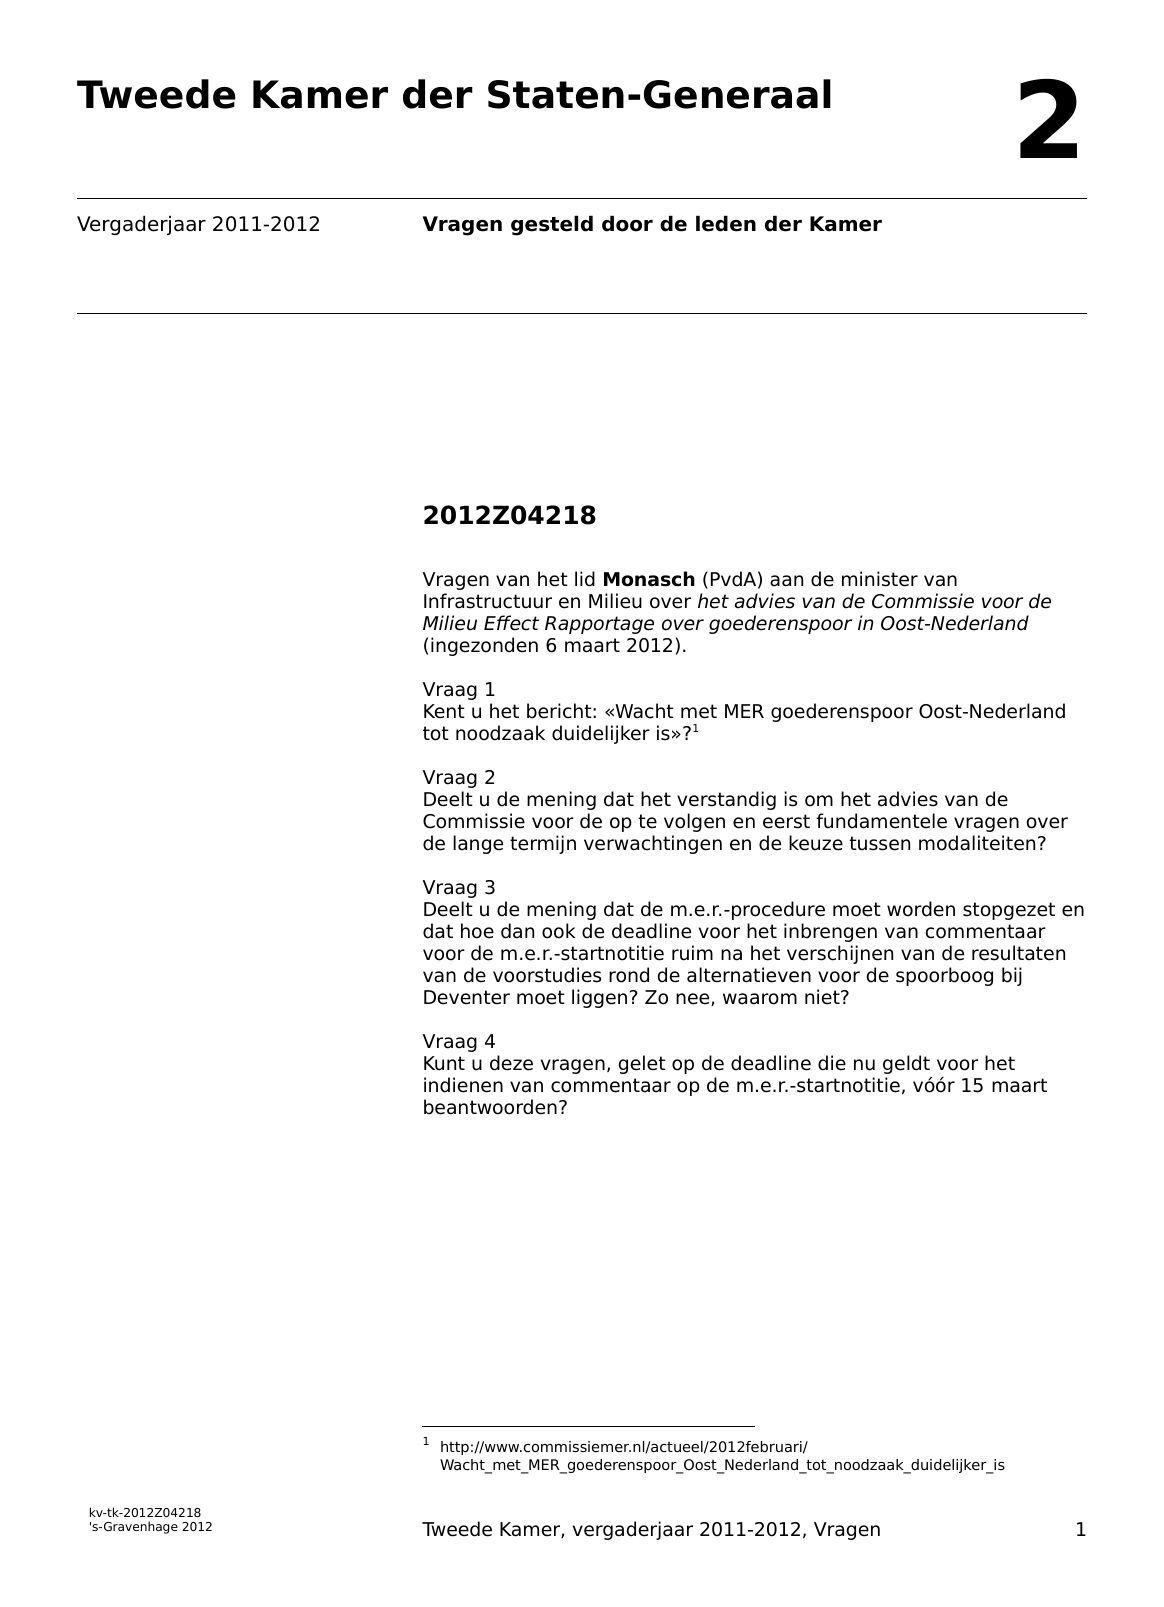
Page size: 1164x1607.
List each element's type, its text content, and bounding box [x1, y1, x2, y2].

text Vraag 4 [422, 1031, 1087, 1053]
table_cell Vragen gesteld door de leden der Kamer [422, 199, 1087, 313]
text Deelt u de mening dat het verstandig is om het advies van de Commissie voor de op te volgen en eerst fundamentele vragen over de lange termijn verwachtingen en de keuze tussen modaliteiten? [422, 789, 1087, 855]
table_cell Vergaderjaar 2011-2012 [77, 199, 422, 313]
text Kent u het bericht: «Wacht met MER goederenspoor Oost-Nederland tot noodzaak duidelijker is»? [422, 701, 1087, 745]
text kv-tk-2012Z04218 [88, 1506, 323, 1520]
text Vragen van het lid Monasch (PvdA) aan de minister van Infrastructuur en Milieu over het advies van de Commissie voor de Milieu Effect Rapportage over goederenspoor in Oost-Nederland (ingezonden 6 maart 2012). [422, 569, 1087, 657]
text Vraag 3 [422, 877, 1087, 899]
text 's-Gravenhage 2012 [88, 1520, 323, 1534]
text 2012Z04218 [422, 501, 1087, 531]
table_header 2 [886, 59, 1087, 198]
text Kunt u deze vragen, gelet op de deadline die nu geldt voor het indienen van commentaar op de m.e.r.-startnotitie, vóór 15 maart beantwoorden? [422, 1053, 1087, 1119]
text Vraag 2 [422, 767, 1087, 789]
text Vraag 1 [422, 679, 1087, 701]
table_header Tweede Kamer der Staten-Generaal [77, 59, 886, 198]
text Deelt u de mening dat de m.e.r.-procedure moet worden stopgezet en dat hoe dan ook de deadline voor het inbrengen van commentaar voor de m.e.r.-startnotitie ruim na het verschijnen van de resultaten van de voorstudies rond de alternatieven voor de spoorboog bij Deventer moet liggen? Zo nee, waarom niet? [422, 899, 1087, 1009]
text http://www.commissiemer.nl/actueel/2012februari/Wacht_met_MER_goederenspoor_Oost_Nederland_tot_noodzaak_duidelijker_is [422, 1435, 1087, 1474]
